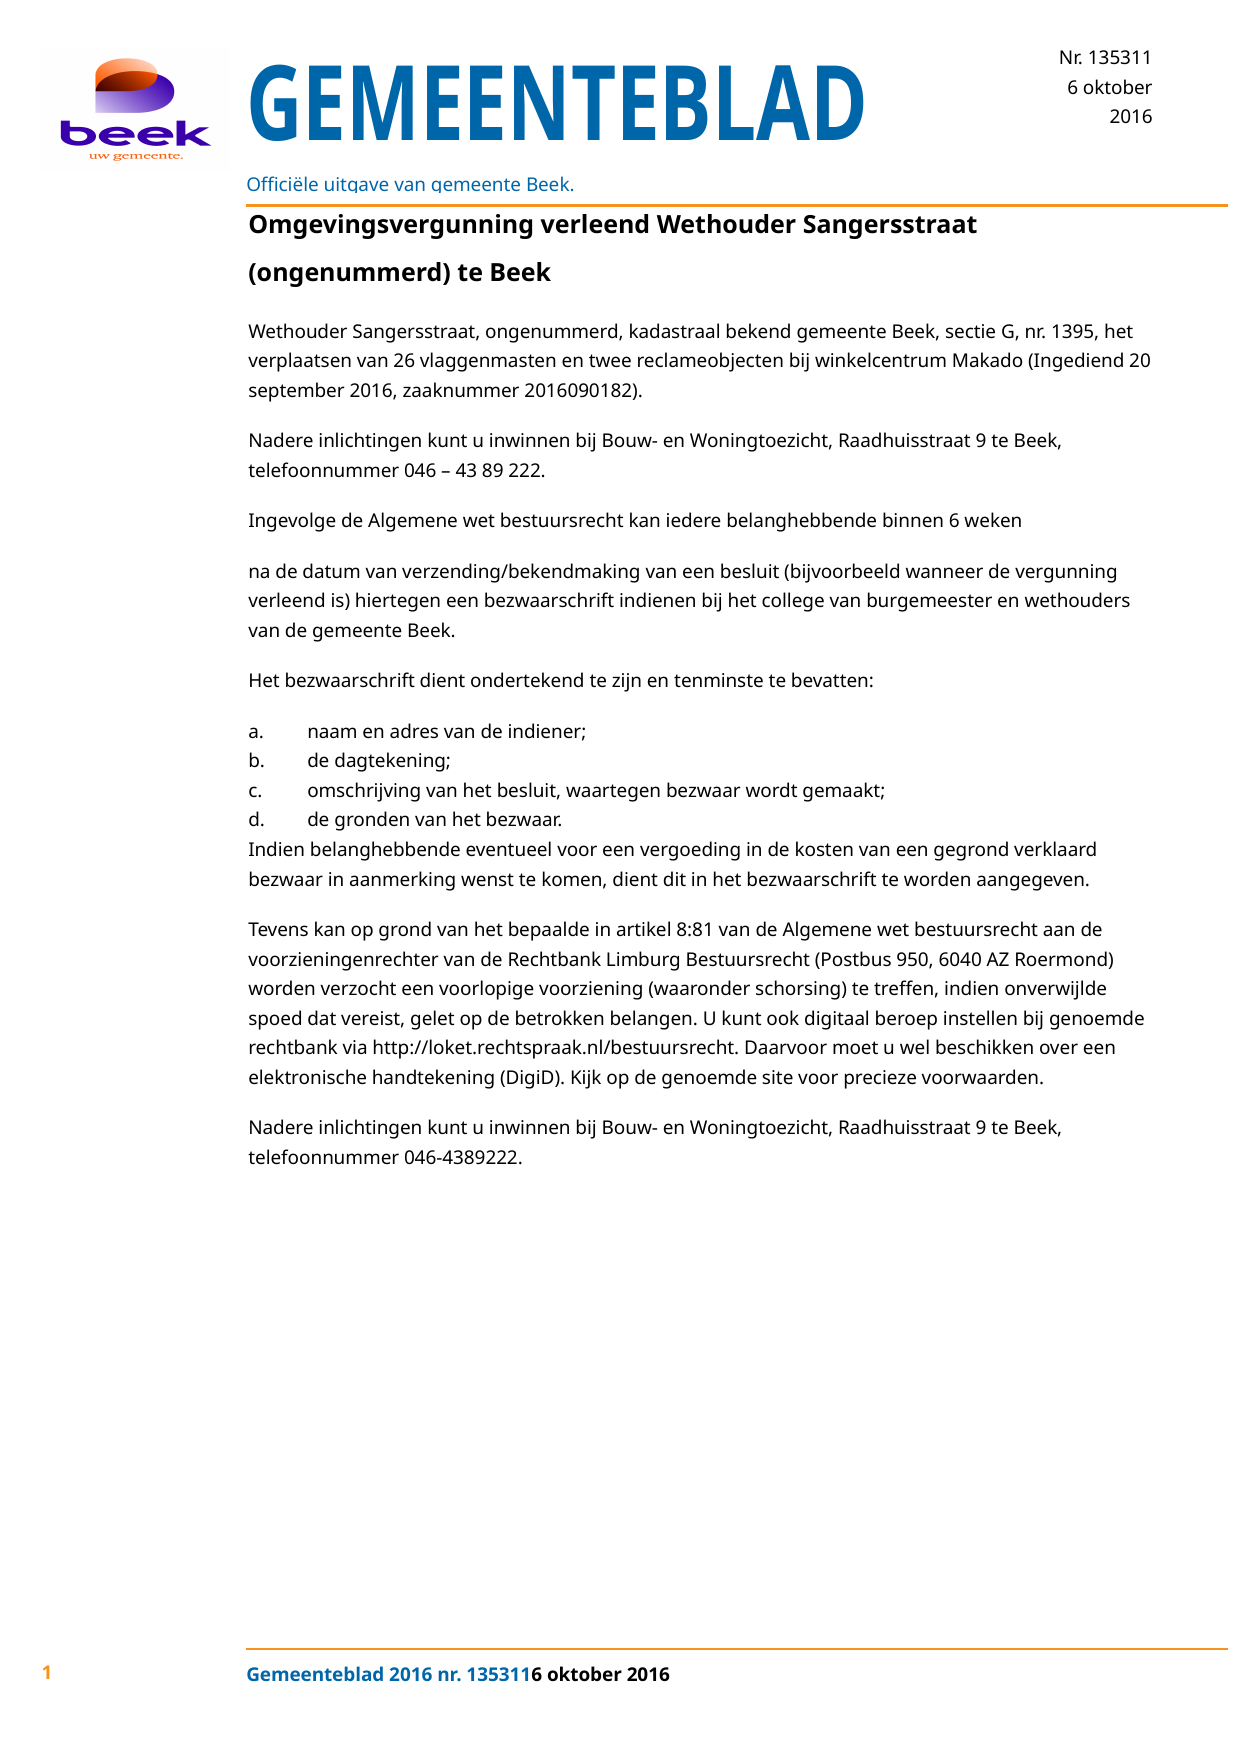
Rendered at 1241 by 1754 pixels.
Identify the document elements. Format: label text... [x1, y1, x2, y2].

text Ingevolge de Algemene wet bestuursrecht kan iedere belanghebbende binnen 6 weken [248, 507, 1152, 533]
picture [41, 47, 231, 172]
text Nadere inlichtingen kunt u inwinnen bij Bouw- en Woningtoezicht, Raadhuisstraat 9 te Beek, telefoonnummer 046 – 43 89 222. [248, 427, 1152, 483]
text Nadere inlichtingen kunt u inwinnen bij Bouw- en Woningtoezicht, Raadhuisstraat 9 te Beek, telefoonnummer 046-4389222. [248, 1114, 1152, 1170]
list omschrijving van het besluit, waartegen bezwaar wordt gemaakt; [248, 777, 1152, 803]
list de gronden van het bezwaar. [248, 807, 1152, 832]
list de dagtekening; [248, 747, 1152, 773]
text na de datum van verzending/bekendmaking van een besluit (bijvoorbeeld wanneer de vergunning verleend is) hiertegen een bezwaarschrift indienen bij het college van burgemeester en wethouders van de gemeente Beek. [248, 558, 1152, 643]
text Wethouder Sangersstraat, ongenummerd, kadastraal bekend gemeente Beek, sectie G, nr. 1395, het verplaatsen van 26 vlaggenmasten en twee reclameobjecten bij winkelcentrum Makado (Ingediend 20 september 2016, zaaknummer 2016090182). [248, 318, 1152, 403]
text Indien belanghebbende eventueel voor een vergoeding in de kosten van een gegrond verklaard bezwaar in aanmerking wenst te komen, dient dit in het bezwaarschrift te worden aangegeven. [248, 836, 1152, 892]
text Het bezwaarschrift dient ondertekend te zijn en tenminste te bevatten: [248, 667, 1152, 693]
list naam en adres van de indiener; [248, 718, 1152, 744]
text Omgevingsvergunning verleend Wethouder Sangersstraat (ongenummerd) te Beek [248, 207, 1152, 288]
text Tevens kan op grond van het bepaalde in artikel 8:81 van de Algemene wet bestuursrecht aan de voorzieningenrechter van de Rechtbank Limburg Bestuursrecht (Postbus 950, 6040 AZ Roermond) worden verzocht een voorlopige voorziening (waaronder schorsing) te treffen, indien onverwijlde spoed dat vereist, gelet op de betrokken belangen. U kunt ook digitaal beroep instellen bij genoemde rechtbank via http://loket.rechtspraak.nl/bestuursrecht. Daarvoor moet u wel beschikken over een elektronische handtekening (DigiD). Kijk op de genoemde site voor precieze voorwaarden. [248, 916, 1152, 1090]
